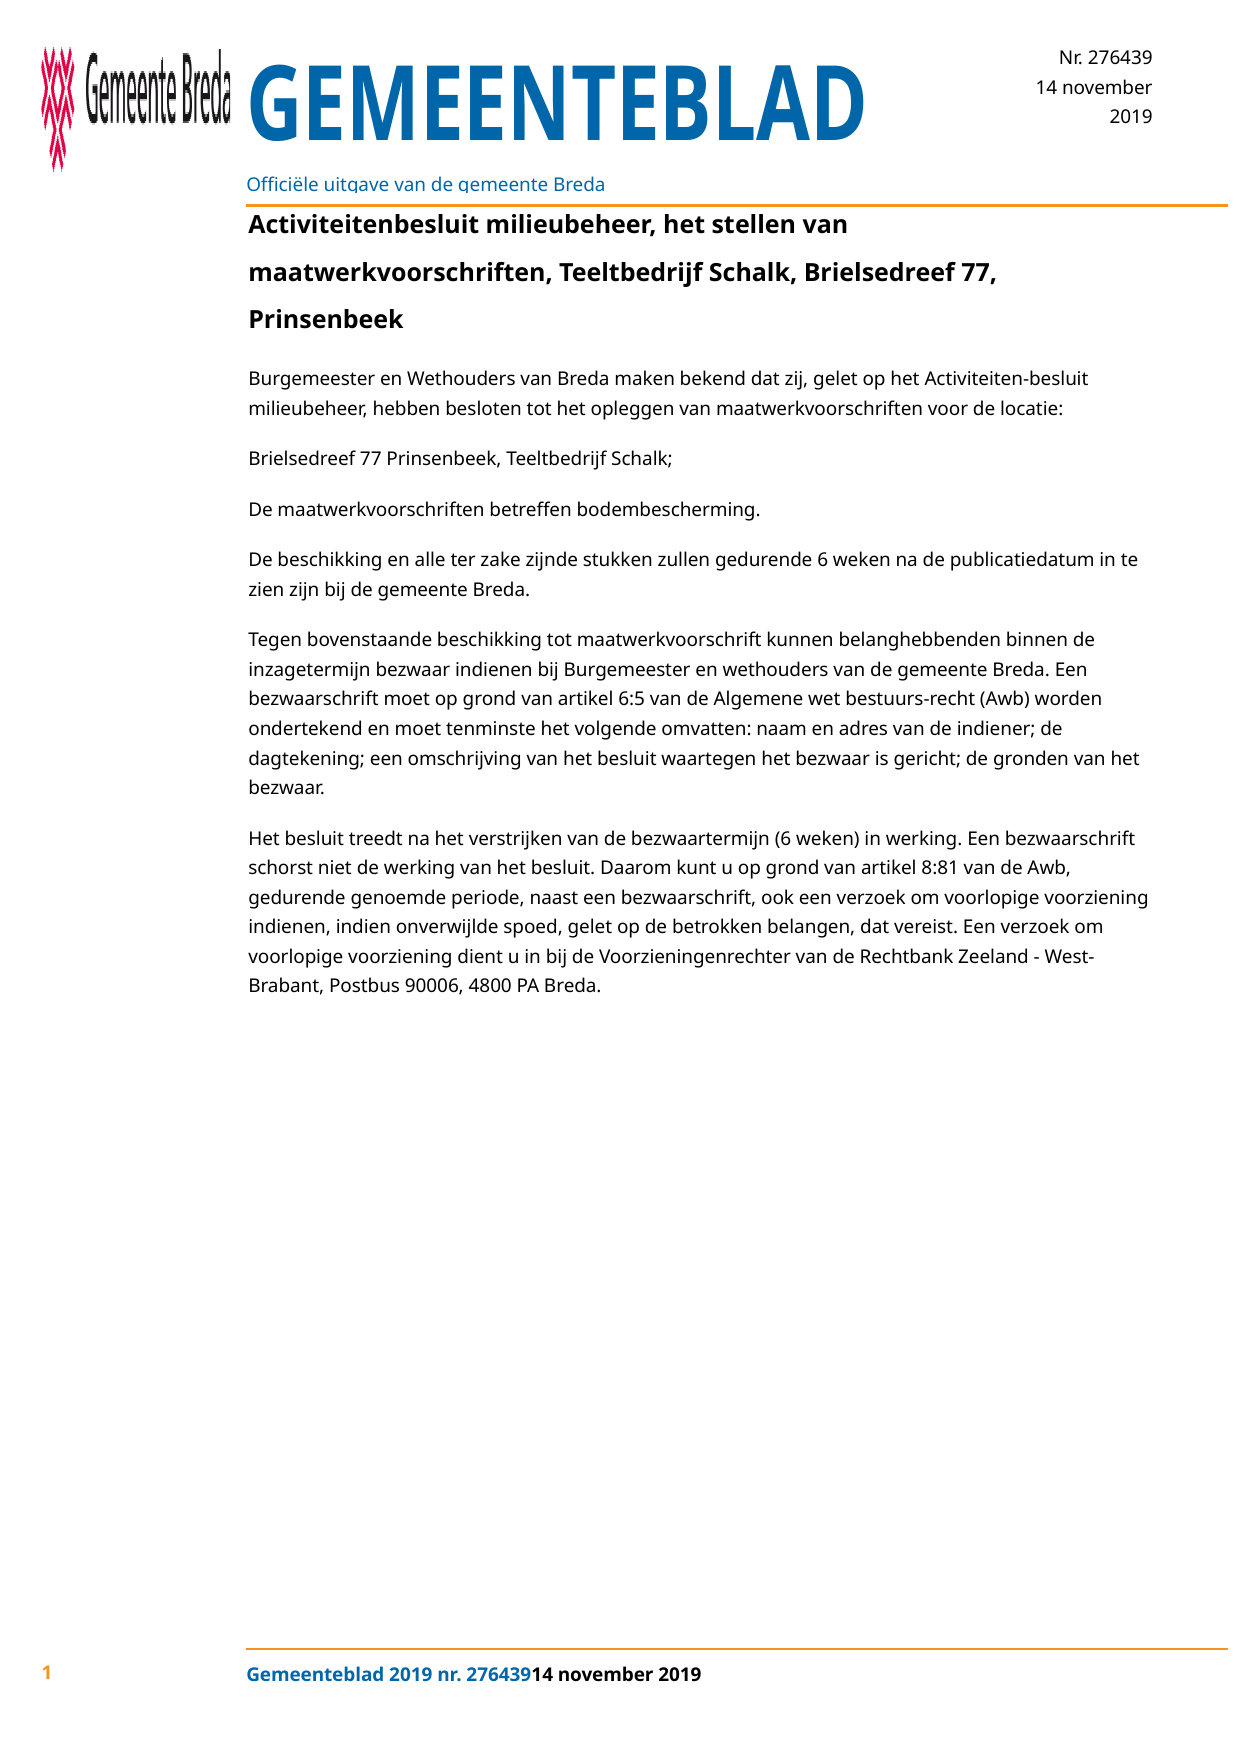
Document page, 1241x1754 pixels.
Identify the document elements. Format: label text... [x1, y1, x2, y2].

text De maatwerkvoorschriften betreffen bodembescherming. [248, 496, 1152, 522]
picture [41, 47, 231, 172]
text Brielsedreef 77 Prinsenbeek, Teeltbedrijf Schalk; [248, 446, 1152, 471]
text De beschikking en alle ter zake zijnde stukken zullen gedurende 6 weken na de publicatiedatum in te zien zijn bij de gemeente Breda. [248, 546, 1152, 602]
text Het besluit treedt na het verstrijken van de bezwaartermijn (6 weken) in werking. Een bezwaarschrift schorst niet de werking van het besluit. Daarom kunt u op grond van artikel 8:81 van de Awb, gedurende genoemde periode, naast een bezwaarschrift, ook een verzoek om voorlopige voorziening indienen, indien onverwijlde spoed, gelet op de betrokken belangen, dat vereist. Een verzoek om voorlopige voorziening dient u in bij de Voorzieningenrechter van de Rechtbank Zeeland - West-Brabant, Postbus 90006, 4800 PA Breda. [248, 825, 1152, 998]
text Tegen bovenstaande beschikking tot maatwerkvoorschrift kunnen belanghebbenden binnen de inzagetermijn bezwaar indienen bij Burgemeester en wethouders van de gemeente Breda. Een bezwaarschrift moet op grond van artikel 6:5 van de Algemene wet bestuurs-recht (Awb) worden ondertekend en moet tenminste het volgende omvatten: naam en adres van de indiener; de dagtekening; een omschrijving van het besluit waartegen het bezwaar is gericht; de gronden van het bezwaar. [248, 626, 1152, 800]
text Burgemeester en Wethouders van Breda maken bekend dat zij, gelet op het Activiteiten-besluit milieubeheer, hebben besloten tot het opleggen van maatwerkvoorschriften voor de locatie: [248, 366, 1152, 421]
text Activiteitenbesluit milieubeheer, het stellen van maatwerkvoorschriften, Teeltbedrijf Schalk, Brielsedreef 77, Prinsenbeek [248, 207, 1152, 336]
